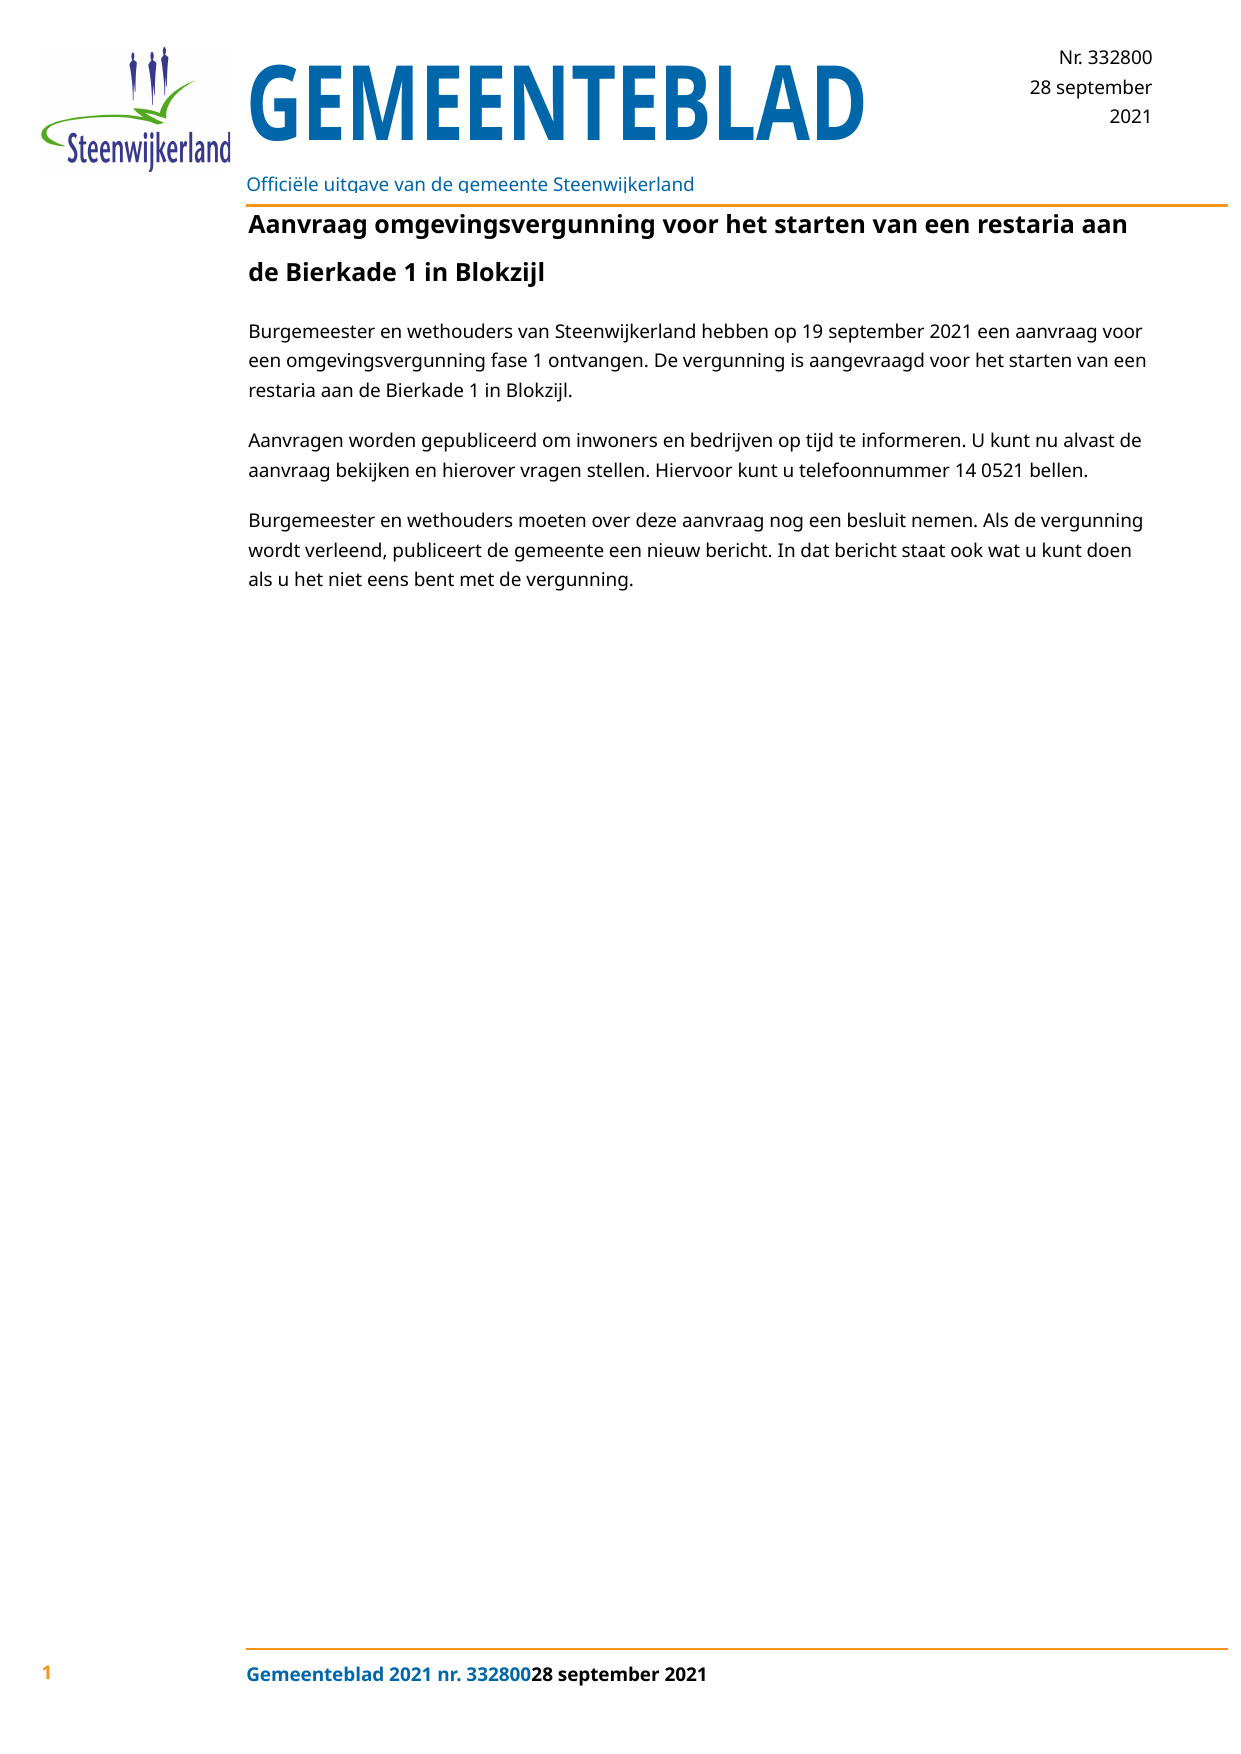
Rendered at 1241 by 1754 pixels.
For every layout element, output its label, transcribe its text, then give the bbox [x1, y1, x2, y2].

text Burgemeester en wethouders moeten over deze aanvraag nog een besluit nemen. Als de vergunning wordt verleend, publiceert de gemeente een nieuw bericht. In dat bericht staat ook wat u kunt doen als u het niet eens bent met de vergunning. [248, 507, 1152, 592]
text Aanvraag omgevingsvergunning voor het starten van een restaria aan de Bierkade 1 in Blokzijl [248, 207, 1152, 288]
text Burgemeester en wethouders van Steenwijkerland hebben op 19 september 2021 een aanvraag voor een omgevingsvergunning fase 1 ontvangen. De vergunning is aangevraagd voor het starten van een restaria aan de Bierkade 1 in Blokzijl. [248, 318, 1152, 403]
picture [41, 47, 231, 172]
text Aanvragen worden gepubliceerd om inwoners en bedrijven op tijd te informeren. U kunt nu alvast de aanvraag bekijken en hierover vragen stellen. Hiervoor kunt u telefoonnummer 14 0521 bellen. [248, 427, 1152, 483]
